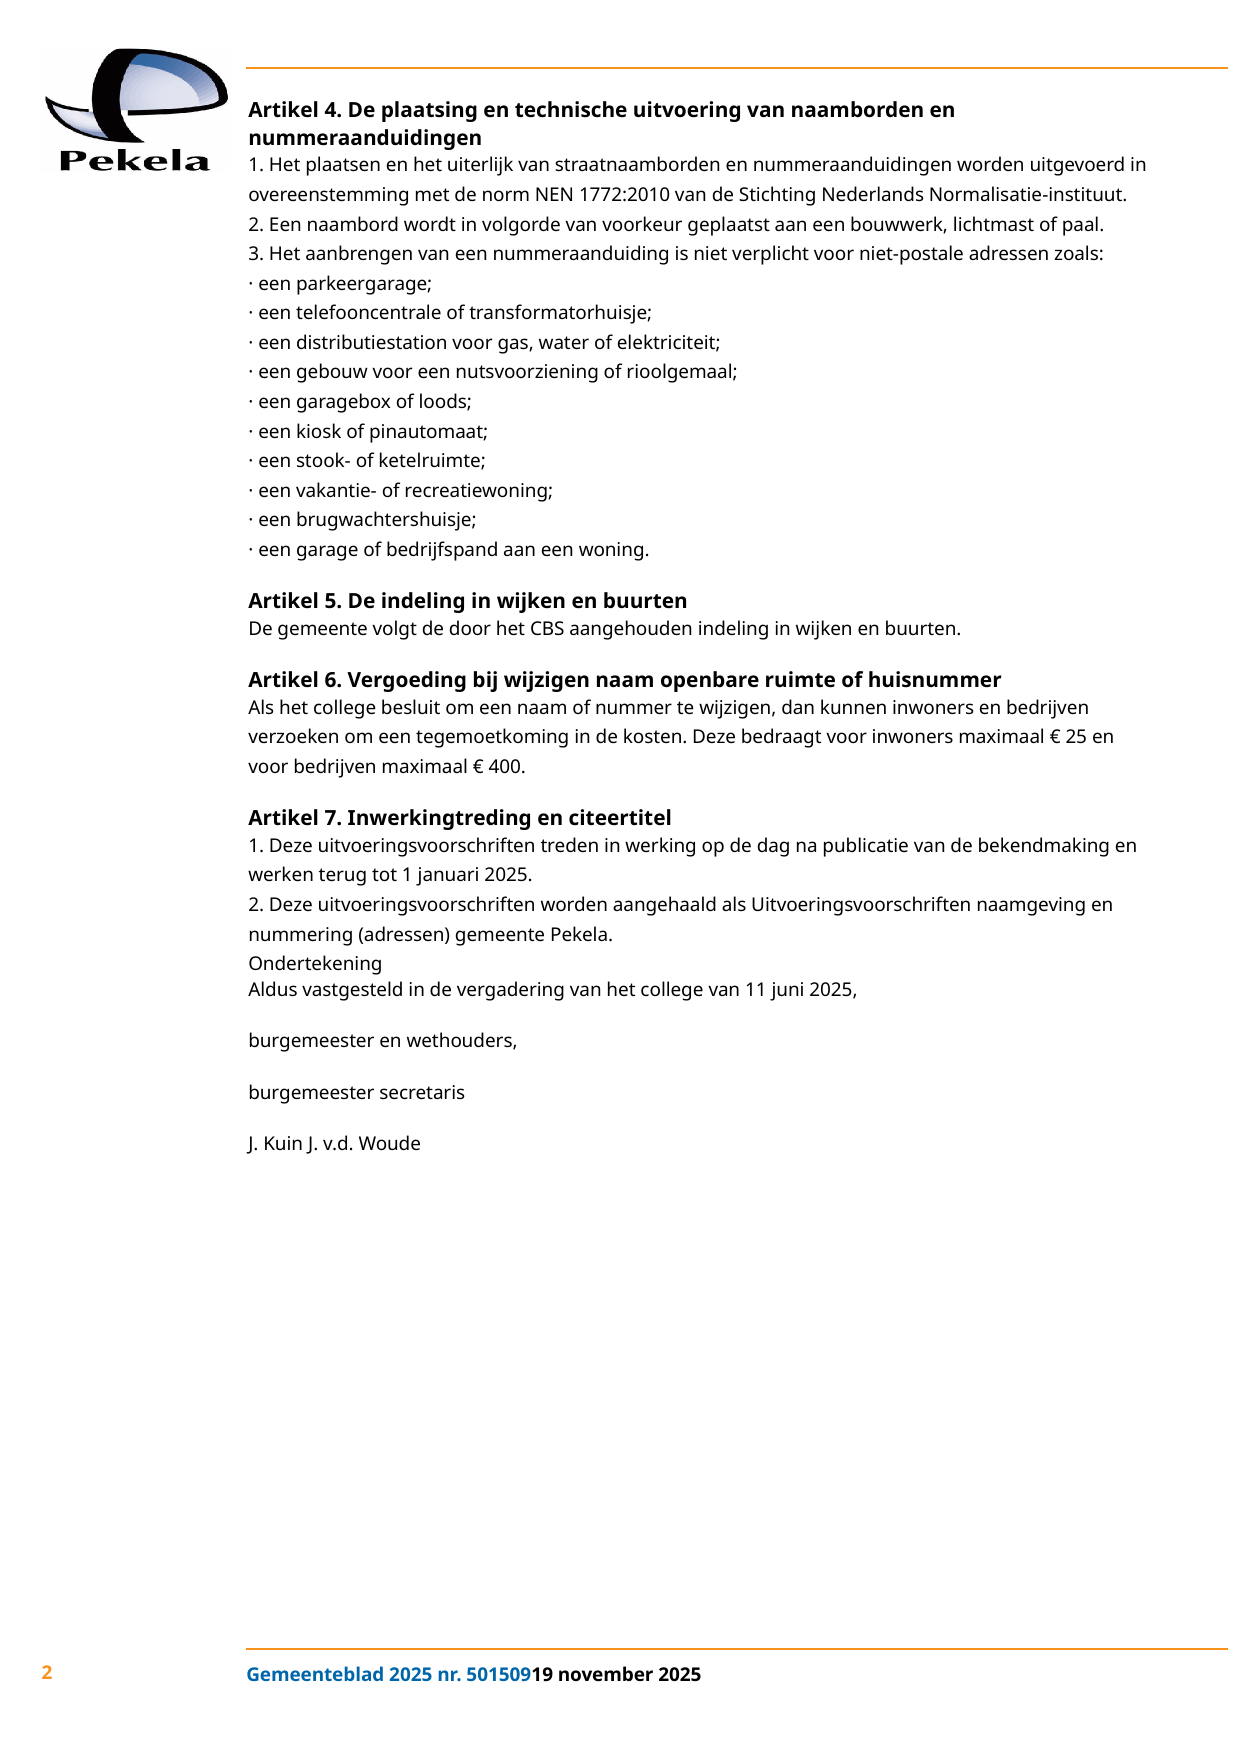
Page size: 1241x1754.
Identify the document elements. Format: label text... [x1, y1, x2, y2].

text 1. Het plaatsen en het uiterlijk van straatnaamborden en nummeraanduidingen worden uitgevoerd in overeenstemming met de norm NEN 1772:2010 van de Stichting Nederlands Normalisatie-instituut. [248, 152, 1152, 207]
text J. Kuin J. v.d. Woude [248, 1130, 1152, 1156]
text · een vakantie- of recreatiewoning; [248, 477, 1152, 503]
text · een telefooncentrale of transformatorhuisje; [248, 299, 1152, 325]
text 3. Het aanbrengen van een nummeraanduiding is niet verplicht voor niet-postale adressen zoals: [248, 240, 1152, 266]
text Artikel 6. Vergoeding bij wijzigen naam openbare ruimte of huisnummer [248, 666, 1152, 694]
text · een stook- of ketelruimte; [248, 447, 1152, 473]
text burgemeester secretaris [248, 1079, 1152, 1105]
text · een brugwachtershuisje; [248, 507, 1152, 532]
text 1. Deze uitvoeringsvoorschriften treden in werking op de dag na publicatie van de bekendmaking en werken terug tot 1 januari 2025. [248, 832, 1152, 887]
text Artikel 5. De indeling in wijken en buurten [248, 587, 1152, 615]
text · een parkeergarage; [248, 270, 1152, 296]
text 2. Een naambord wordt in volgorde van voorkeur geplaatst aan een bouwwerk, lichtmast of paal. [248, 211, 1152, 237]
text · een gebouw voor een nutsvoorziening of rioolgemaal; [248, 359, 1152, 384]
text Ondertekening [248, 950, 1152, 976]
text 2. Deze uitvoeringsvoorschriften worden aangehaald als Uitvoeringsvoorschriften naamgeving en nummering (adressen) gemeente Pekela. [248, 891, 1152, 946]
text Artikel 7. Inwerkingtreding en citeertitel [248, 803, 1152, 832]
text De gemeente volgt de door het CBS aangehouden indeling in wijken en buurten. [248, 615, 1152, 641]
text Als het college besluit om een naam of nummer te wijzigen, dan kunnen inwoners en bedrijven verzoeken om een tegemoetkoming in de kosten. Deze bedraagt voor inwoners maximaal € 25 en voor bedrijven maximaal € 400. [248, 694, 1152, 779]
text · een kiosk of pinautomaat; [248, 418, 1152, 444]
text · een garage of bedrijfspand aan een woning. [248, 536, 1152, 562]
text · een garagebox of loods; [248, 388, 1152, 414]
picture [41, 47, 231, 172]
text · een distributiestation voor gas, water of elektriciteit; [248, 329, 1152, 355]
text Artikel 4. De plaatsing en technische uitvoering van naamborden en nummeraanduidingen [248, 95, 1152, 152]
text Aldus vastgesteld in de vergadering van het college van 11 juni 2025, [248, 976, 1152, 1002]
text burgemeester en wethouders, [248, 1027, 1152, 1053]
